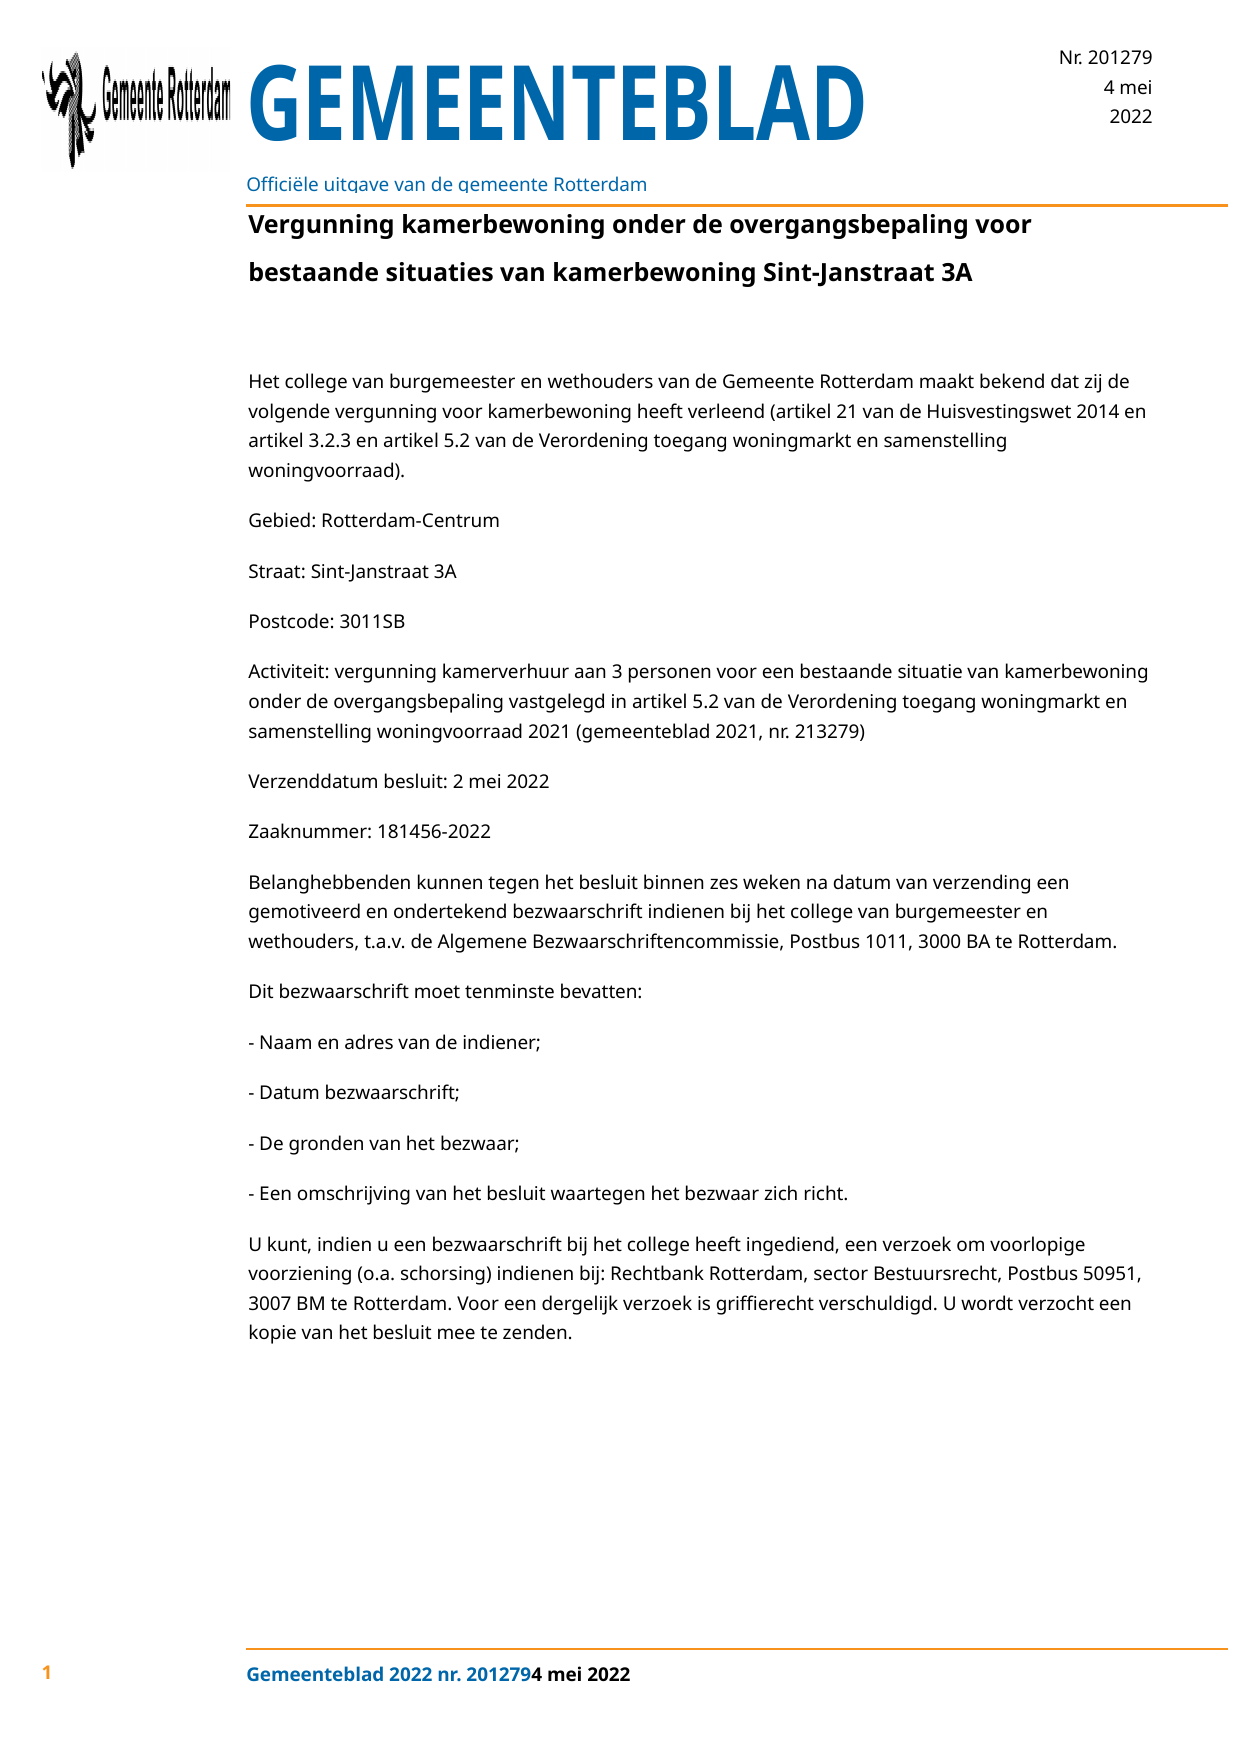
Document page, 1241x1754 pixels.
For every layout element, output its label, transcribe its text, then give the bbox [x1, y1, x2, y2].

text Gebied: Rotterdam-Centrum [248, 507, 1152, 533]
text Belanghebbenden kunnen tegen het besluit binnen zes weken na datum van verzending een gemotiveerd en ondertekend bezwaarschrift indienen bij het college van burgemeester en wethouders, t.a.v. de Algemene Bezwaarschriftencommissie, Postbus 1011, 3000 BA te Rotterdam. [248, 869, 1152, 954]
text U kunt, indien u een bezwaarschrift bij het college heeft ingediend, een verzoek om voorlopige voorziening (o.a. schorsing) indienen bij: Rechtbank Rotterdam, sector Bestuursrecht, Postbus 50951, 3007 BM te Rotterdam. Voor een dergelijk verzoek is griffierecht verschuldigd. U wordt verzocht een kopie van het besluit mee te zenden. [248, 1231, 1152, 1345]
text Zaaknummer: 181456-2022 [248, 819, 1152, 844]
text Vergunning kamerbewoning onder de overgangsbepaling voor bestaande situaties van kamerbewoning Sint-Janstraat 3A [248, 207, 1152, 288]
text Straat: Sint-Janstraat 3A [248, 558, 1152, 584]
picture [41, 47, 231, 172]
text - Naam en adres van de indiener; [248, 1029, 1152, 1055]
text Verzenddatum besluit: 2 mei 2022 [248, 768, 1152, 794]
text Postcode: 3011SB [248, 608, 1152, 634]
text Activiteit: vergunning kamerverhuur aan 3 personen voor een bestaande situatie van kamerbewoning onder de overgangsbepaling vastgelegd in artikel 5.2 van de Verordening toegang woningmarkt en samenstelling woningvoorraad 2021 (gemeenteblad 2021, nr. 213279) [248, 659, 1152, 744]
text Het college van burgemeester en wethouders van de Gemeente Rotterdam maakt bekend dat zij de volgende vergunning voor kamerbewoning heeft verleend (artikel 21 van de Huisvestingswet 2014 en artikel 3.2.3 en artikel 5.2 van de Verordening toegang woningmarkt en samenstelling woningvoorraad). [248, 368, 1152, 483]
text Dit bezwaarschrift moet tenminste bevatten: [248, 979, 1152, 1004]
text - Datum bezwaarschrift; [248, 1079, 1152, 1105]
text - De gronden van het bezwaar; [248, 1130, 1152, 1156]
text - Een omschrijving van het besluit waartegen het bezwaar zich richt. [248, 1180, 1152, 1206]
